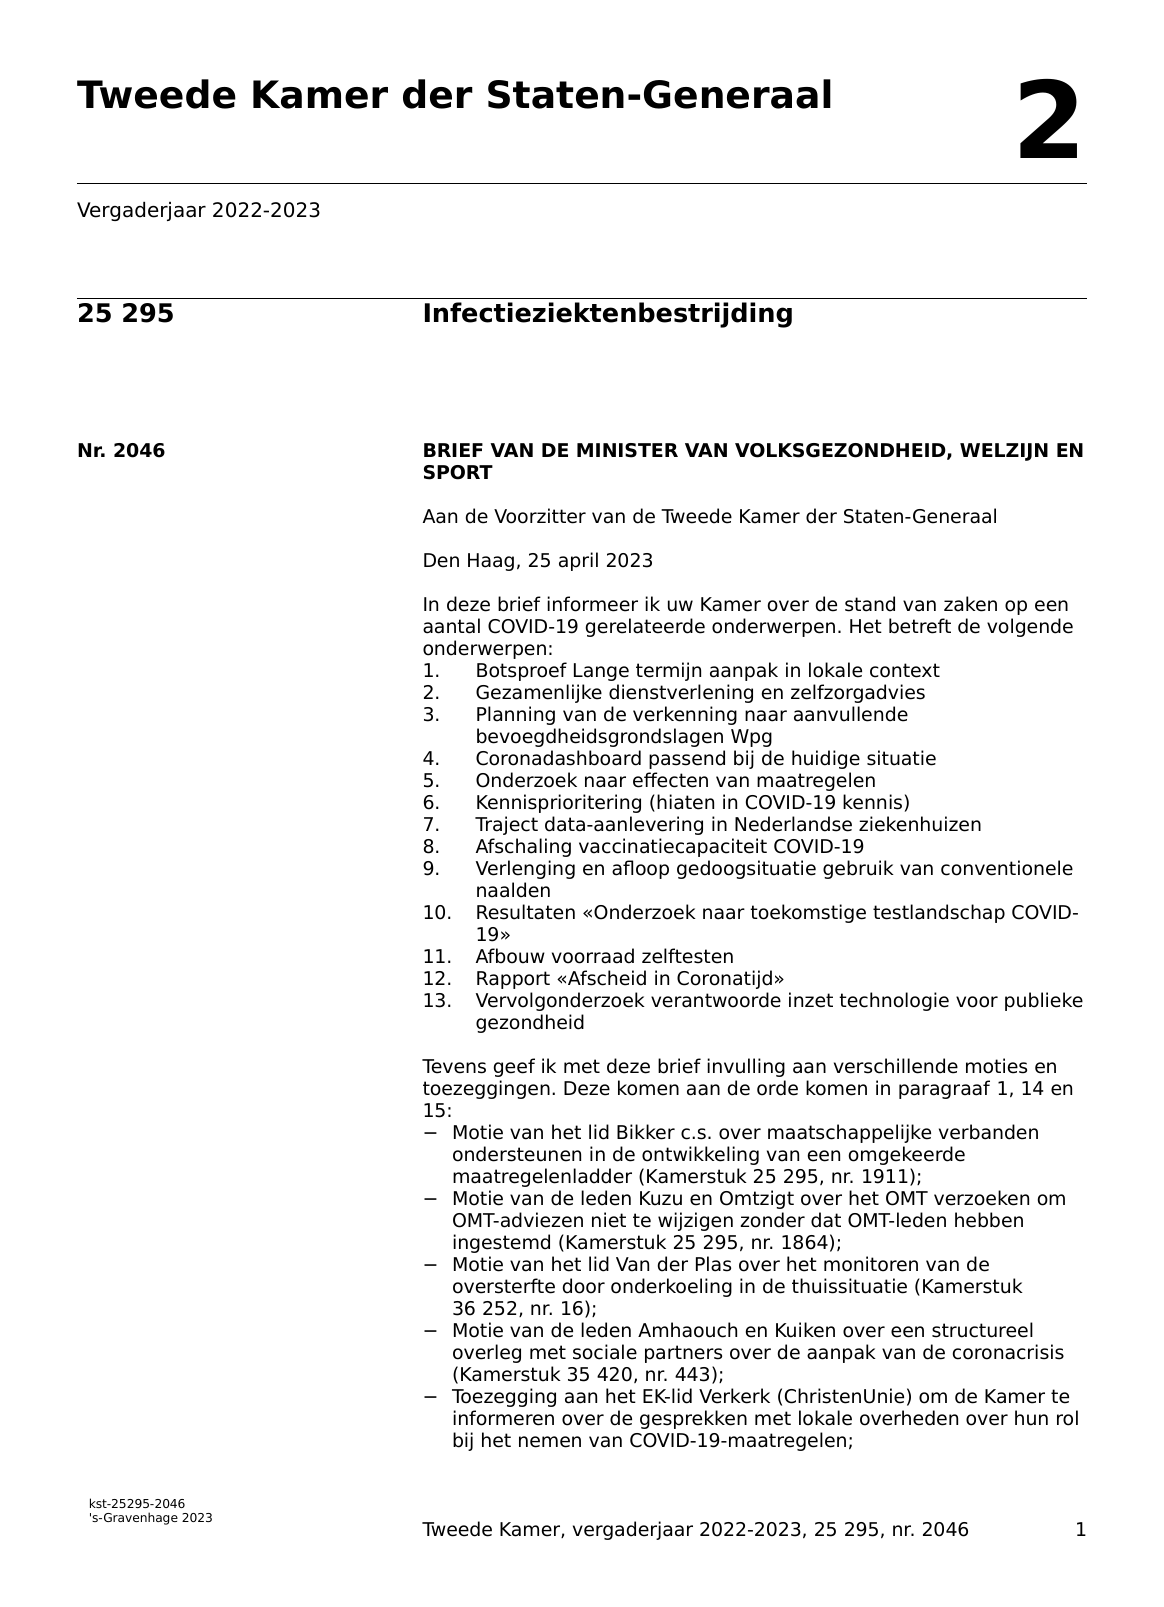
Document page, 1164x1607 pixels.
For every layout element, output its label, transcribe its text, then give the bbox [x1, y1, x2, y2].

text kst-25295-2046 [88, 1497, 323, 1511]
text Den Haag, 25 april 2023 [422, 550, 1087, 572]
text 7. Traject data-aanlevering in Nederlandse ziekenhuizen [422, 814, 1087, 836]
text 4. Coronadashboard passend bij de huidige situatie [422, 748, 1087, 770]
text 6. Kennisprioritering (hiaten in COVID-19 kennis) [422, 792, 1087, 814]
text 8. Afschaling vaccinatiecapaciteit COVID-19 [422, 836, 1087, 858]
text − Motie van de leden Amhaouch en Kuiken over een structureel overleg met sociale partners over de aanpak van de coronacrisis (Kamerstuk 35 420, nr. 443); [422, 1320, 1087, 1386]
text − Motie van het lid Van der Plas over het monitoren van de oversterfte door onderkoeling in de thuissituatie (Kamerstuk 36 252, nr. 16); [422, 1254, 1087, 1320]
text 2. Gezamenlijke dienstverlening en zelfzorgadvies [422, 682, 1087, 704]
text 12. Rapport «Afscheid in Coronatijd» [422, 968, 1087, 990]
text 5. Onderzoek naar effecten van maatregelen [422, 770, 1087, 792]
text 's-Gravenhage 2023 [88, 1511, 323, 1525]
table_header 2 [886, 59, 1087, 183]
subtitle Nr. 2046 BRIEF VAN DE MINISTER VAN VOLKSGEZONDHEID, WELZIJN EN SPORT [77, 440, 1087, 484]
text 1. Botsproef Lange termijn aanpak in lokale context [422, 660, 1087, 682]
subtitle 25 295 Infectieziektenbestrijding [77, 299, 1087, 329]
text 3. Planning van de verkenning naar aanvullende bevoegdheidsgrondslagen Wpg [422, 704, 1087, 748]
text In deze brief informeer ik uw Kamer over de stand van zaken op een aantal COVID-19 gerelateerde onderwerpen. Het betreft de volgende onderwerpen: [422, 594, 1087, 660]
text Aan de Voorzitter van de Tweede Kamer der Staten-Generaal [422, 506, 1087, 528]
text 9. Verlenging en afloop gedoogsituatie gebruik van conventionele naalden [422, 858, 1087, 902]
table_cell Vergaderjaar 2022-2023 [77, 184, 1087, 298]
text Tevens geef ik met deze brief invulling aan verschillende moties en toezeggingen. Deze komen aan de orde komen in paragraaf 1, 14 en 15: [422, 1056, 1087, 1122]
text 11. Afbouw voorraad zelftesten [422, 946, 1087, 968]
text 10. Resultaten «Onderzoek naar toekomstige testlandschap COVID-19» [422, 902, 1087, 946]
table_header Tweede Kamer der Staten-Generaal [77, 59, 886, 183]
text 13. Vervolgonderzoek verantwoorde inzet technologie voor publieke gezondheid [422, 990, 1087, 1034]
text − Toezegging aan het EK-lid Verkerk (ChristenUnie) om de Kamer te informeren over de gesprekken met lokale overheden over hun rol bij het nemen van COVID-19-maatregelen; [422, 1386, 1087, 1452]
text − Motie van de leden Kuzu en Omtzigt over het OMT verzoeken om OMT-adviezen niet te wijzigen zonder dat OMT-leden hebben ingestemd (Kamerstuk 25 295, nr. 1864); [422, 1188, 1087, 1254]
text − Motie van het lid Bikker c.s. over maatschappelijke verbanden ondersteunen in de ontwikkeling van een omgekeerde maatregelenladder (Kamerstuk 25 295, nr. 1911); [422, 1122, 1087, 1188]
